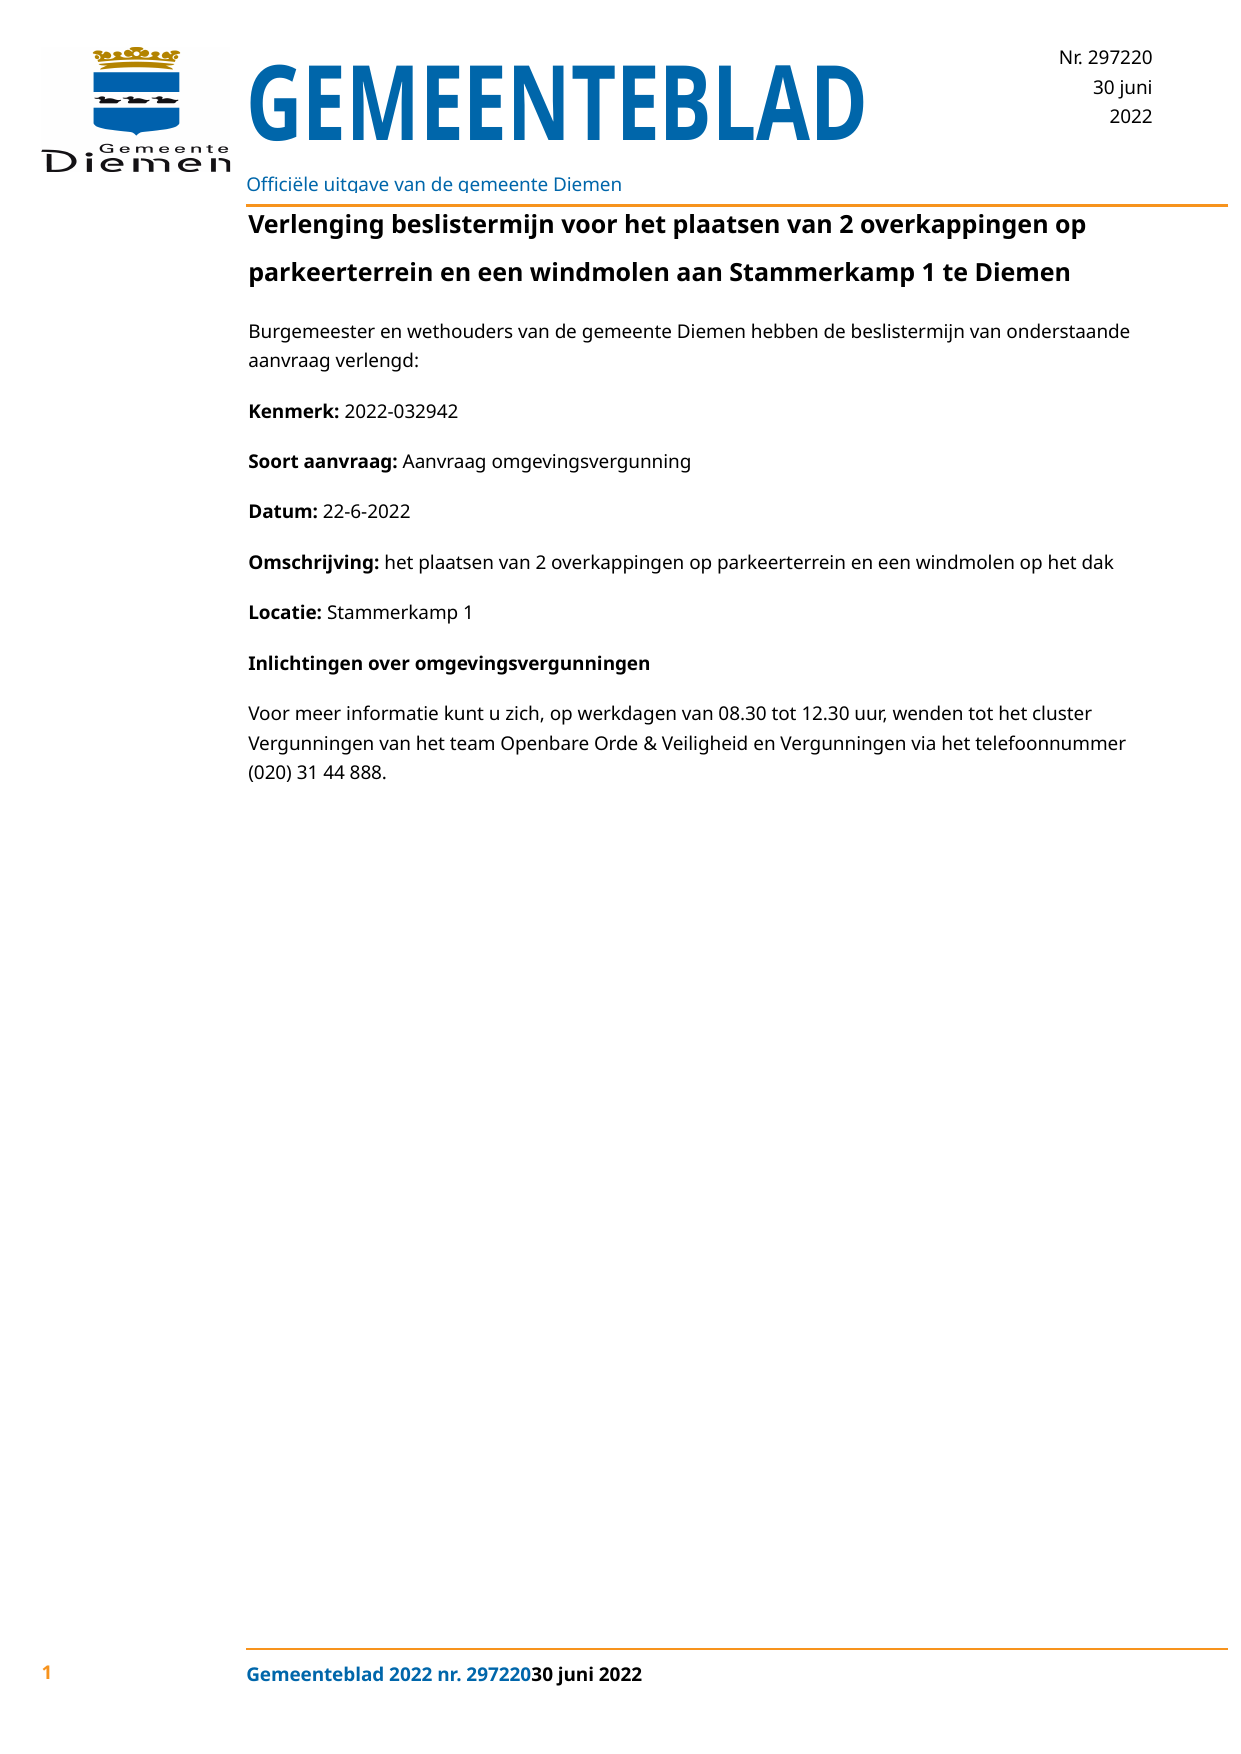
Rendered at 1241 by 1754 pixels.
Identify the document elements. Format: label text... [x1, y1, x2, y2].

text Datum: 22-6-2022 [248, 499, 1152, 524]
text Burgemeester en wethouders van de gemeente Diemen hebben de beslistermijn van onderstaande aanvraag verlengd: [248, 318, 1152, 373]
text Inlichtingen over omgevingsvergunningen [248, 650, 1152, 676]
text Soort aanvraag: Aanvraag omgevingsvergunning [248, 448, 1152, 474]
text Locatie: Stammerkamp 1 [248, 599, 1152, 625]
text Verlenging beslistermijn voor het plaatsen van 2 overkappingen op parkeerterrein en een windmolen aan Stammerkamp 1 te Diemen [248, 207, 1152, 288]
text Omschrijving: het plaatsen van 2 overkappingen op parkeerterrein en een windmolen op het dak [248, 549, 1152, 575]
picture [41, 47, 231, 172]
text Kenmerk: 2022-032942 [248, 398, 1152, 424]
text Voor meer informatie kunt u zich, op werkdagen van 08.30 tot 12.30 uur, wenden tot het cluster Vergunningen van het team Openbare Orde & Veiligheid en Vergunningen via het telefoonnummer (020) 31 44 888. [248, 700, 1152, 785]
